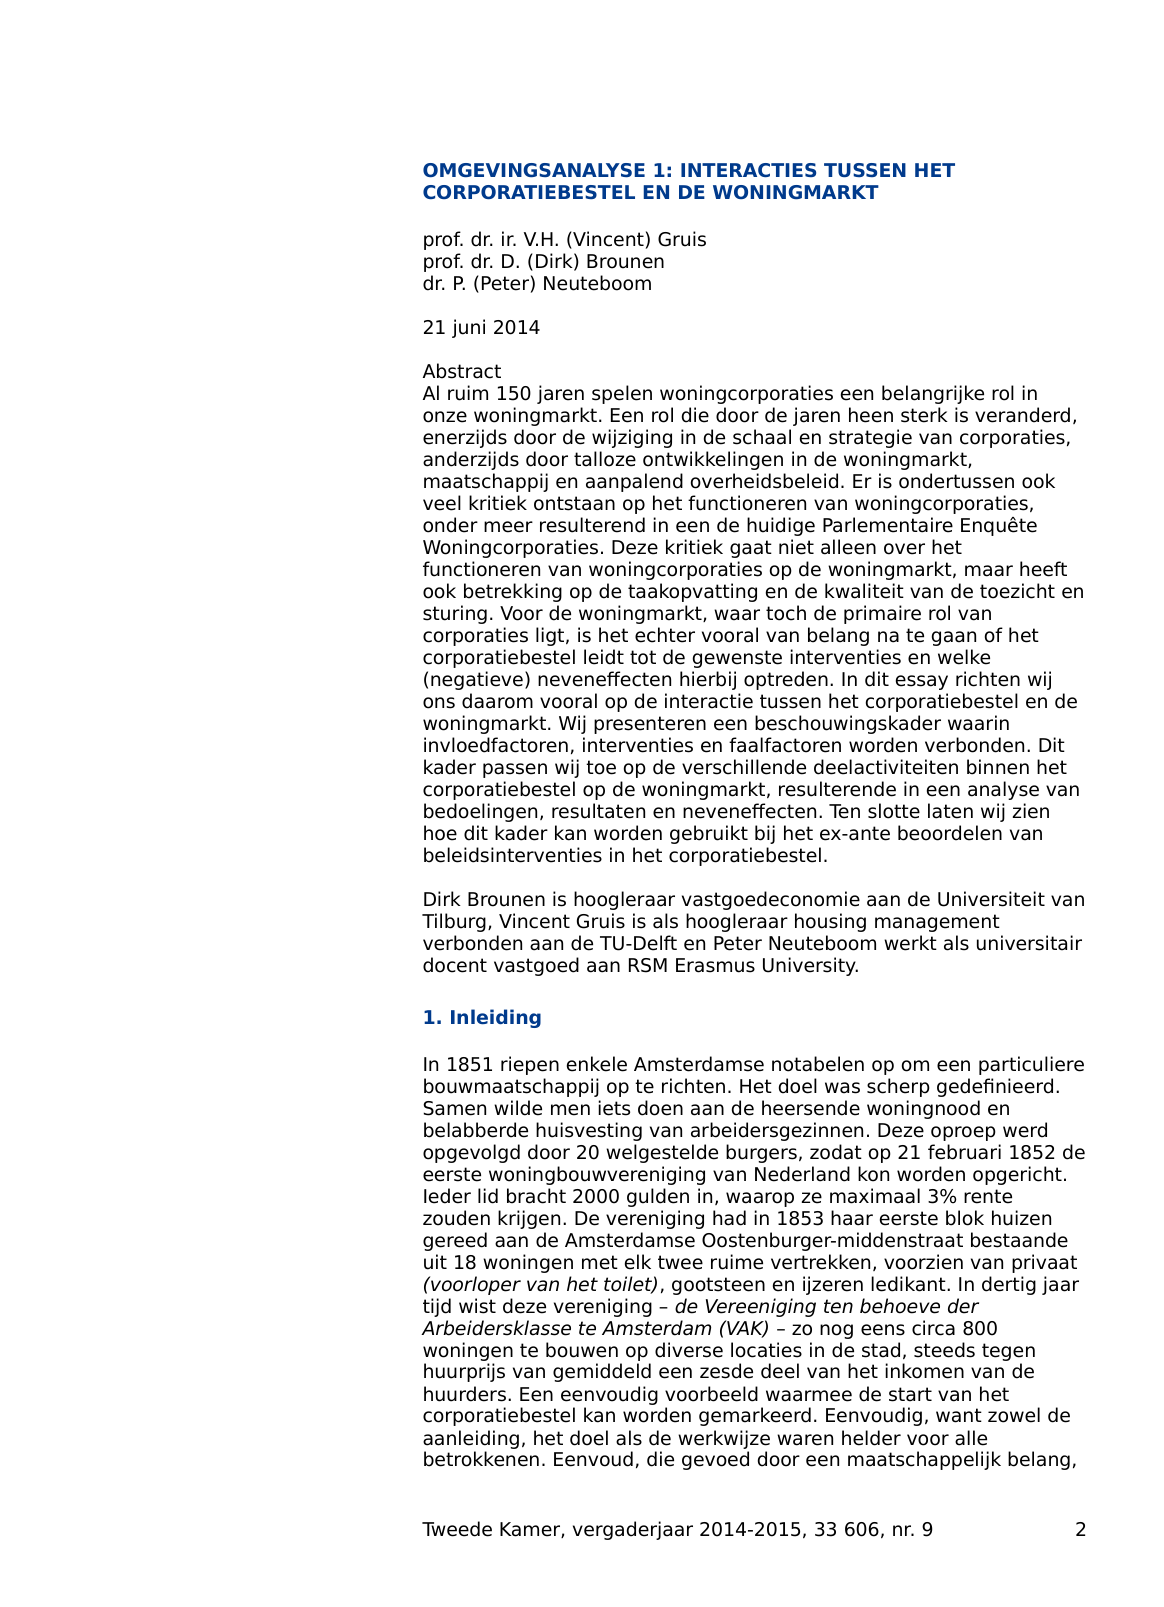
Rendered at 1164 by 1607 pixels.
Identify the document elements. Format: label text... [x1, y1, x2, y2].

text prof. dr. D. (Dirk) Brounen [422, 251, 1087, 273]
text dr. P. (Peter) Neuteboom [422, 273, 1087, 295]
text prof. dr. ir. V.H. (Vincent) Gruis [422, 229, 1087, 251]
subtitle OMGEVINGSANALYSE 1: INTERACTIES TUSSEN HET CORPORATIEBESTEL EN DE WONINGMARKT [422, 160, 1087, 204]
text Abstract [422, 361, 1087, 383]
subtitle 1. Inleiding [422, 1007, 1087, 1029]
text Dirk Brounen is hoogleraar vastgoedeconomie aan de Universiteit van Tilburg, Vincent Gruis is als hoogleraar housing management verbonden aan de TU-Delft en Peter Neuteboom werkt als universitair docent vastgoed aan RSM Erasmus University. [422, 889, 1087, 977]
text In 1851 riepen enkele Amsterdamse notabelen op om een particuliere bouwmaatschappij op te richten. Het doel was scherp gedefinieerd. Samen wilde men iets doen aan de heersende woningnood en belabberde huisvesting van arbeidersgezinnen. Deze oproep werd opgevolgd door 20 welgestelde burgers, zodat op 21 februari 1852 de eerste woningbouwvereniging van Nederland kon worden opgericht. Ieder lid bracht 2000 gulden in, waarop ze maximaal 3% rente zouden krijgen. De vereniging had in 1853 haar eerste blok huizen gereed aan de Amsterdamse Oostenburger-middenstraat bestaande uit 18 woningen met elk twee ruime vertrekken, voorzien van privaat (voorloper van het toilet), gootsteen en ijzeren ledikant. In dertig jaar tijd wist deze vereniging – de Vereeniging ten behoeve der Arbeidersklasse te Amsterdam (VAK) – zo nog eens circa 800 woningen te bouwen op diverse locaties in de stad, steeds tegen huurprijs van gemiddeld een zesde deel van het inkomen van de huurders. Een eenvoudig voorbeeld waarmee de start van het corporatiebestel kan worden gemarkeerd. Eenvoudig, want zowel de aanleiding, het doel als de werkwijze waren helder voor alle betrokkenen. Eenvoud, die gevoed door een maatschappelijk belang, [422, 1054, 1087, 1471]
text 21 juni 2014 [422, 317, 1087, 339]
text Al ruim 150 jaren spelen woningcorporaties een belangrijke rol in onze woningmarkt. Een rol die door de jaren heen sterk is veranderd, enerzijds door de wijziging in de schaal en strategie van corporaties, anderzijds door talloze ontwikkelingen in de woningmarkt, maatschappij en aanpalend overheidsbeleid. Er is ondertussen ook veel kritiek ontstaan op het functioneren van woningcorporaties, onder meer resulterend in een de huidige Parlementaire Enquête Woningcorporaties. Deze kritiek gaat niet alleen over het functioneren van woningcorporaties op de woningmarkt, maar heeft ook betrekking op de taakopvatting en de kwaliteit van de toezicht en sturing. Voor de woningmarkt, waar toch de primaire rol van corporaties ligt, is het echter vooral van belang na te gaan of het corporatiebestel leidt tot de gewenste interventies en welke (negatieve) neveneffecten hierbij optreden. In dit essay richten wij ons daarom vooral op de interactie tussen het corporatiebestel en de woningmarkt. Wij presenteren een beschouwingskader waarin invloedfactoren, interventies en faalfactoren worden verbonden. Dit kader passen wij toe op de verschillende deelactiviteiten binnen het corporatiebestel op de woningmarkt, resulterende in een analyse van bedoelingen, resultaten en neveneffecten. Ten slotte laten wij zien hoe dit kader kan worden gebruikt bij het ex-ante beoordelen van beleidsinterventies in het corporatiebestel. [422, 383, 1087, 867]
